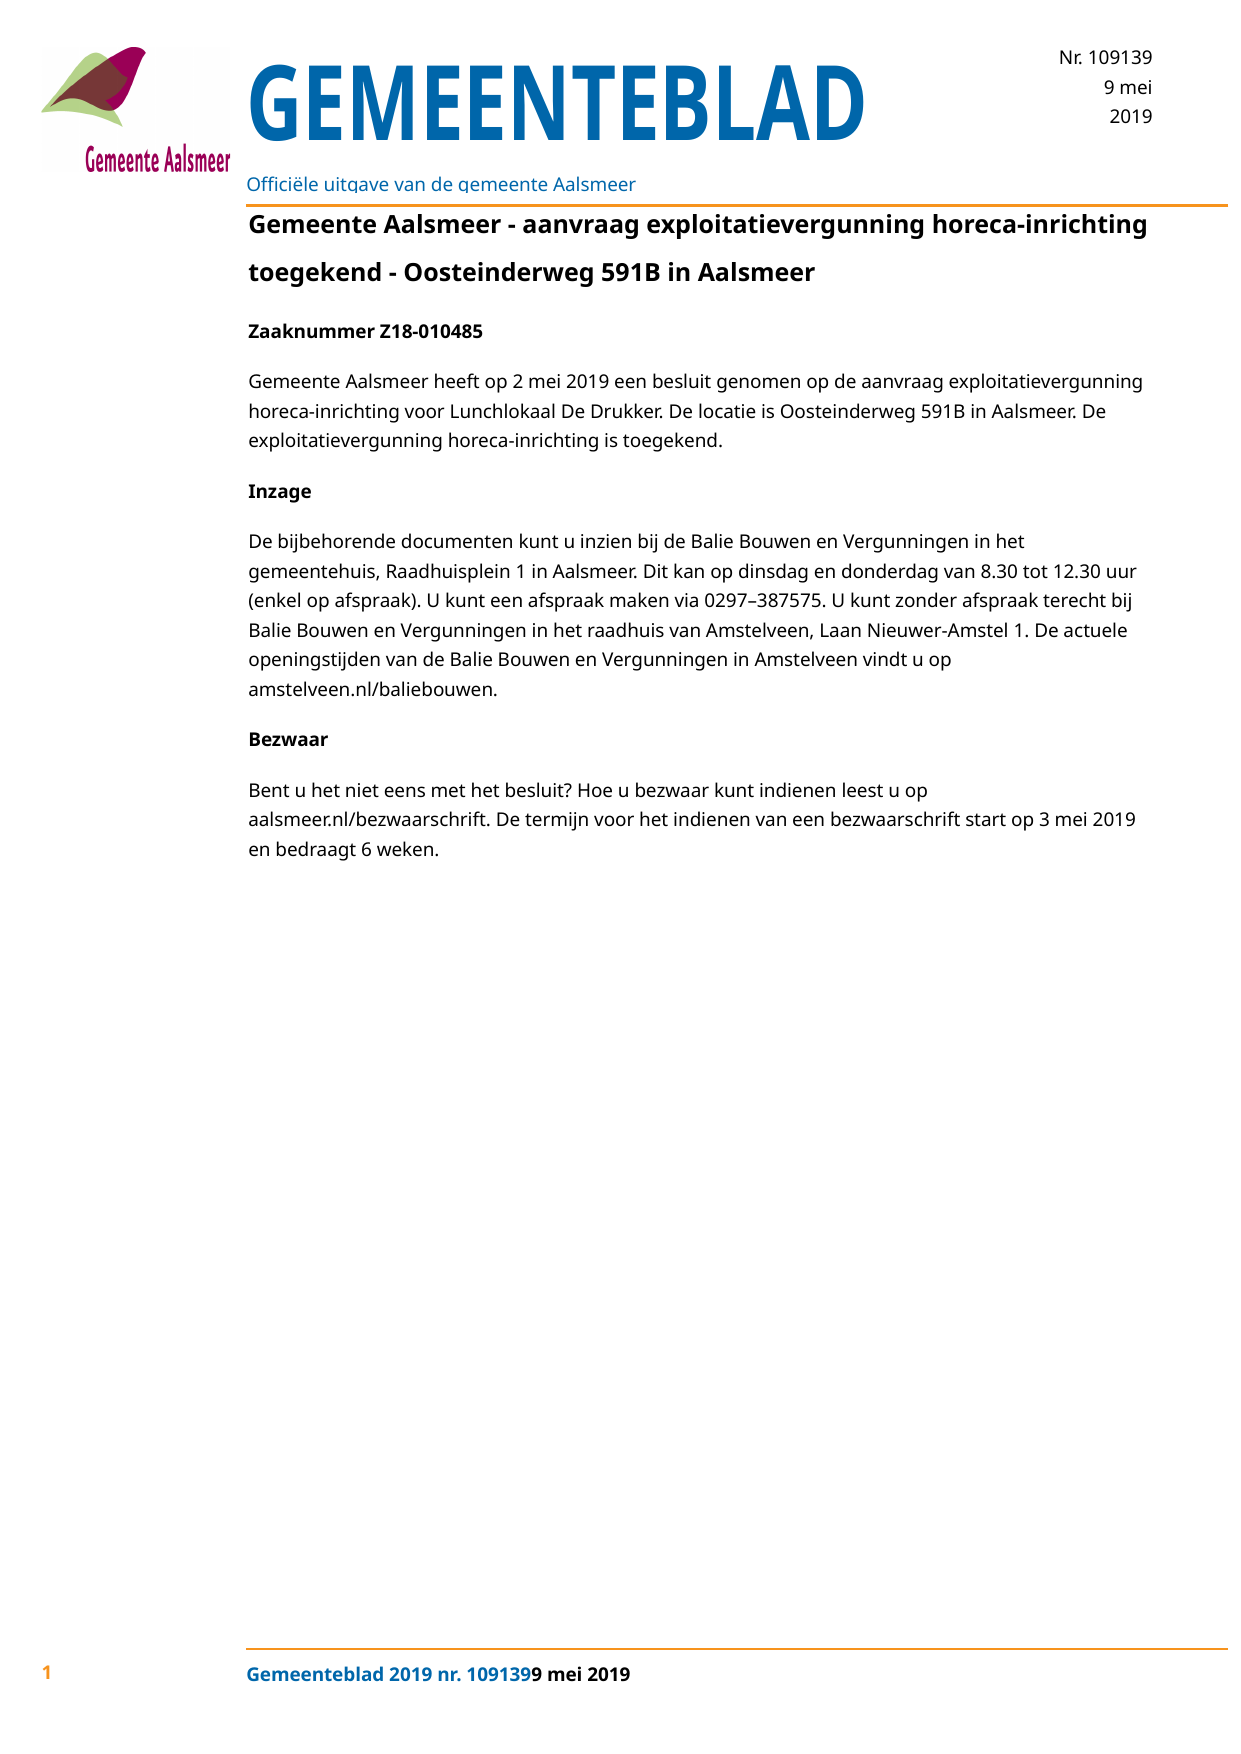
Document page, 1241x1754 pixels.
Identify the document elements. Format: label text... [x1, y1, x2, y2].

text Gemeente Aalsmeer - aanvraag exploitatievergunning horeca-inrichting toegekend - Oosteinderweg 591B in Aalsmeer [248, 207, 1152, 288]
text De bijbehorende documenten kunt u inzien bij de Balie Bouwen en Vergunningen in het gemeentehuis, Raadhuisplein 1 in Aalsmeer. Dit kan op dinsdag en donderdag van 8.30 tot 12.30 uur (enkel op afspraak). U kunt een afspraak maken via 0297–387575. U kunt zonder afspraak terecht bij Balie Bouwen en Vergunningen in het raadhuis van Amstelveen, Laan Nieuwer-Amstel 1. De actuele openingstijden van de Balie Bouwen en Vergunningen in Amstelveen vindt u op amstelveen.nl/baliebouwen. [248, 528, 1152, 702]
text Bent u het niet eens met het besluit? Hoe u bezwaar kunt indienen leest u op aalsmeer.nl/bezwaarschrift. De termijn voor het indienen van een bezwaarschrift start op 3 mei 2019 en bedraagt 6 weken. [248, 777, 1152, 862]
text Gemeente Aalsmeer heeft op 2 mei 2019 een besluit genomen op de aanvraag exploitatievergunning horeca-inrichting voor Lunchlokaal De Drukker. De locatie is Oosteinderweg 591B in Aalsmeer. De exploitatievergunning horeca-inrichting is toegekend. [248, 368, 1152, 453]
picture [41, 47, 231, 172]
text Zaaknummer Z18-010485 [248, 318, 1152, 344]
text Bezwaar [248, 727, 1152, 752]
text Inzage [248, 478, 1152, 504]
